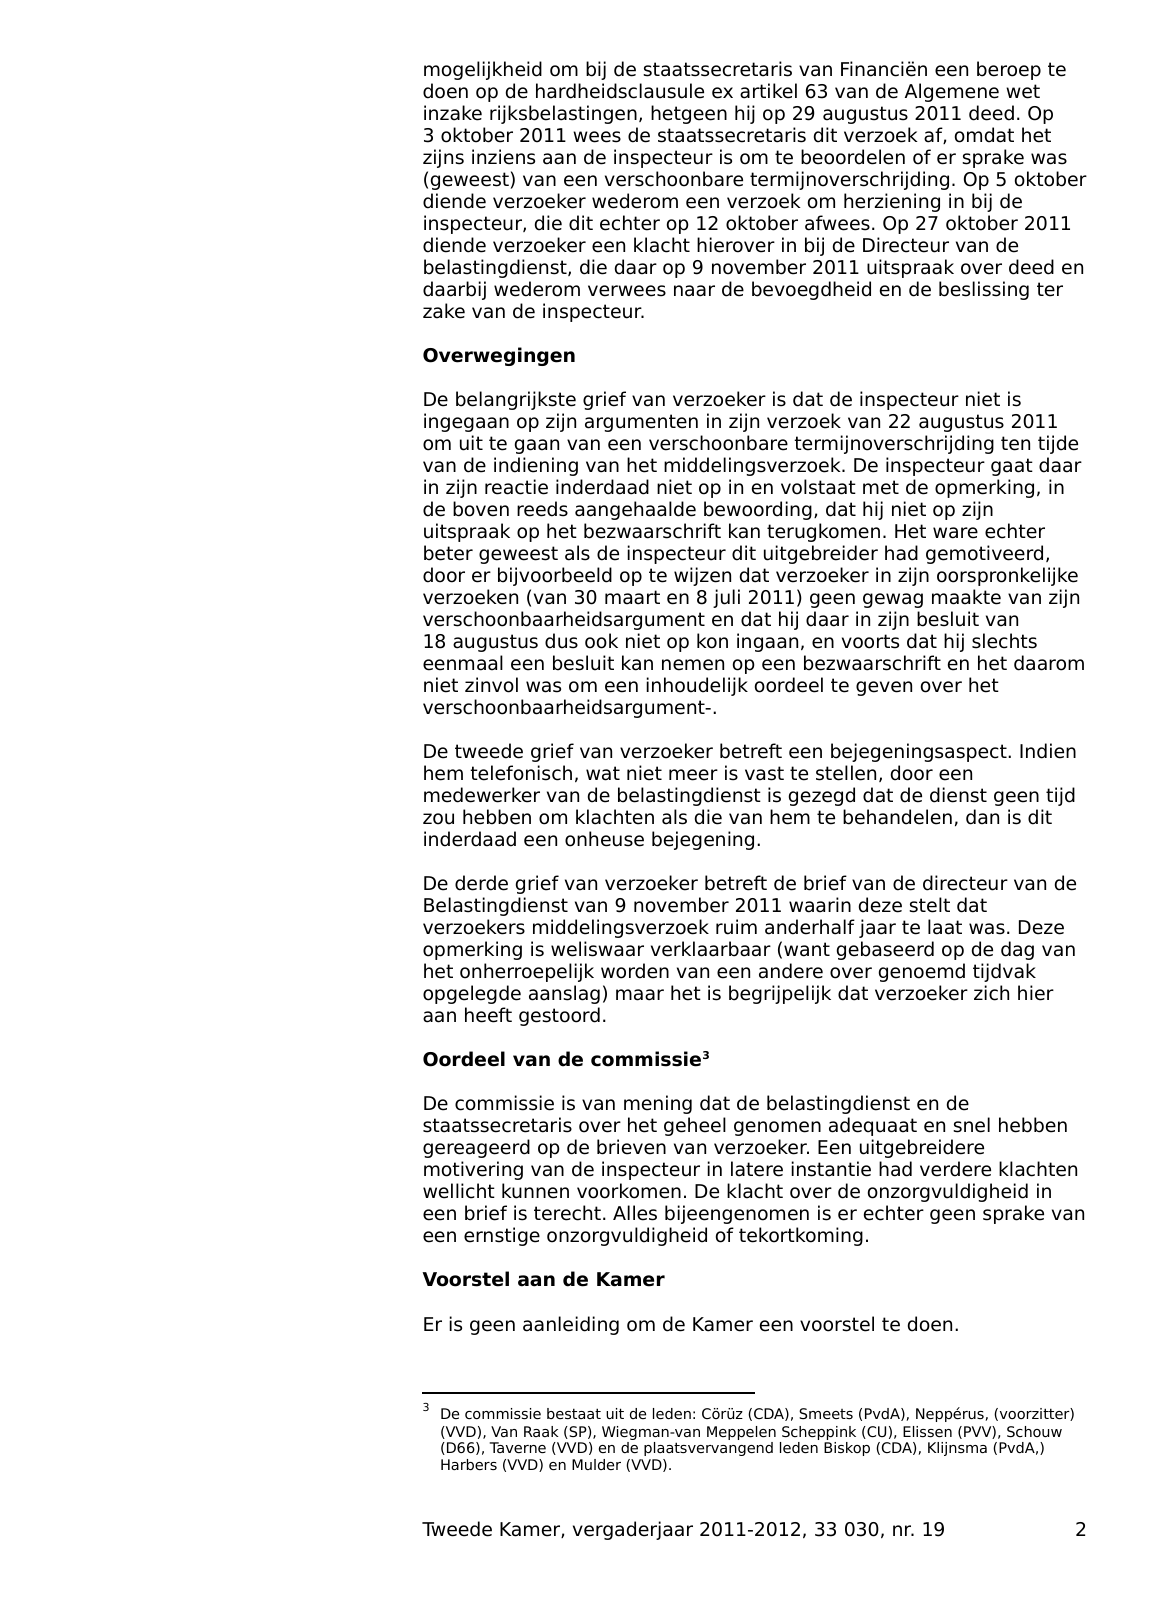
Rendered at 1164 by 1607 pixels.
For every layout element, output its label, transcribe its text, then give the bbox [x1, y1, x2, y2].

subtitle Voorstel aan de Kamer [422, 1269, 1087, 1291]
text De commissie is van mening dat de belastingdienst en de staatssecretaris over het geheel genomen adequaat en snel hebben gereageerd op de brieven van verzoeker. Een uitgebreidere motivering van de inspecteur in latere instantie had verdere klachten wellicht kunnen voorkomen. De klacht over de onzorgvuldigheid in een brief is terecht. Alles bijeengenomen is er echter geen sprake van een ernstige onzorgvuldigheid of tekortkoming. [422, 1093, 1087, 1247]
text Er is geen aanleiding om de Kamer een voorstel te doen. [422, 1313, 1087, 1336]
text mogelijkheid om bij de staatssecretaris van Financiën een beroep te doen op de hardheidsclausule ex artikel 63 van de Algemene wet inzake rijksbelastingen, hetgeen hij op 29 augustus 2011 deed. Op 3 oktober 2011 wees de staatssecretaris dit verzoek af, omdat het zijns inziens aan de inspecteur is om te beoordelen of er sprake was (geweest) van een verschoonbare termijnoverschrijding. Op 5 oktober diende verzoeker wederom een verzoek om herziening in bij de inspecteur, die dit echter op 12 oktober afwees. Op 27 oktober 2011 diende verzoeker een klacht hierover in bij de Directeur van de belastingdienst, die daar op 9 november 2011 uitspraak over deed en daarbij wederom verwees naar de bevoegdheid en de beslissing ter zake van de inspecteur. [422, 59, 1087, 323]
subtitle Oordeel van de commissie [422, 1049, 1087, 1071]
text De tweede grief van verzoeker betreft een bejegeningsaspect. Indien hem telefonisch, wat niet meer is vast te stellen, door een medewerker van de belastingdienst is gezegd dat de dienst geen tijd zou hebben om klachten als die van hem te behandelen, dan is dit inderdaad een onheuse bejegening. [422, 741, 1087, 851]
text De belangrijkste grief van verzoeker is dat de inspecteur niet is ingegaan op zijn argumenten in zijn verzoek van 22 augustus 2011 om uit te gaan van een verschoonbare termijnoverschrijding ten tijde van de indiening van het middelingsverzoek. De inspecteur gaat daar in zijn reactie inderdaad niet op in en volstaat met de opmerking, in de boven reeds aangehaalde bewoording, dat hij niet op zijn uitspraak op het bezwaarschrift kan terugkomen. Het ware echter beter geweest als de inspecteur dit uitgebreider had gemotiveerd, door er bijvoorbeeld op te wijzen dat verzoeker in zijn oorspronkelijke verzoeken (van 30 maart en 8 juli 2011) geen gewag maakte van zijn verschoonbaarheidsargument en dat hij daar in zijn besluit van 18 augustus dus ook niet op kon ingaan, en voorts dat hij slechts eenmaal een besluit kan nemen op een bezwaarschrift en het daarom niet zinvol was om een inhoudelijk oordeel te geven over het verschoonbaarheidsargument-. [422, 389, 1087, 719]
subtitle Overwegingen [422, 345, 1087, 367]
text De derde grief van verzoeker betreft de brief van de directeur van de Belastingdienst van 9 november 2011 waarin deze stelt dat verzoekers middelingsverzoek ruim anderhalf jaar te laat was. Deze opmerking is weliswaar verklaarbaar (want gebaseerd op de dag van het onherroepelijk worden van een andere over genoemd tijdvak opgelegde aanslag) maar het is begrijpelijk dat verzoeker zich hier aan heeft gestoord. [422, 873, 1087, 1027]
text De commissie bestaat uit de leden: Cörüz (CDA), Smeets (PvdA), Neppérus, (voorzitter) (VVD), Van Raak (SP), Wiegman-van Meppelen Scheppink (CU), Elissen (PVV), Schouw (D66), Taverne (VVD) en de plaatsvervangend leden Biskop (CDA), Klijnsma (PvdA,) Harbers (VVD) en Mulder (VVD). [422, 1402, 1087, 1474]
